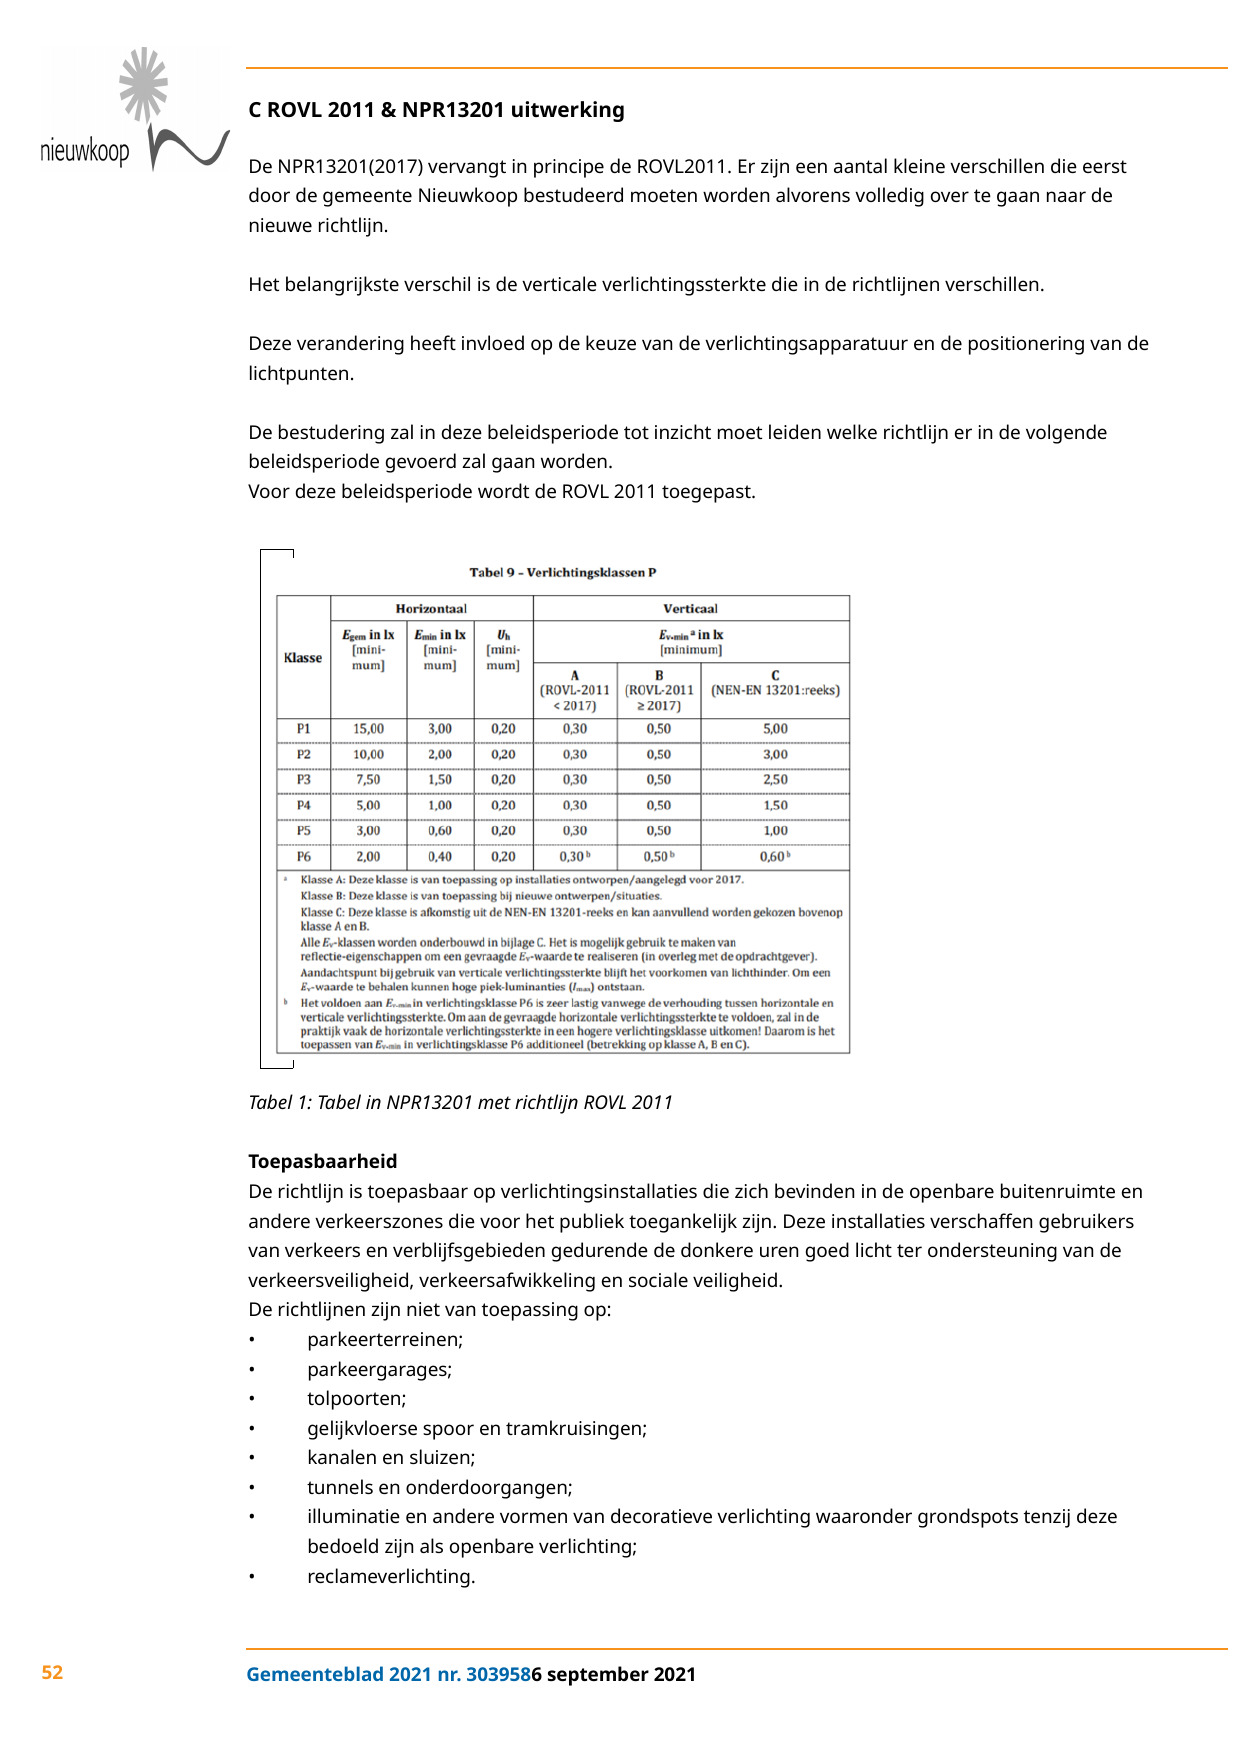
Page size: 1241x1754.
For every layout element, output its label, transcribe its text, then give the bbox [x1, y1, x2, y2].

text De richtlijn is toepasbaar op verlichtingsinstallaties die zich bevinden in de openbare buitenruimte en andere verkeerszones die voor het publiek toegankelijk zijn. Deze installaties verschaffen gebruikers van verkeers en verblijfsgebieden gedurende de donkere uren goed licht ter ondersteuning van de verkeersveiligheid, verkeersafwikkeling en sociale veiligheid. [248, 1178, 1152, 1293]
list parkeergarages; [248, 1356, 1152, 1381]
picture [268, 558, 860, 1060]
picture [41, 47, 231, 172]
text De richtlijnen zijn niet van toepassing op: [248, 1297, 1152, 1322]
list gelijkvloerse spoor en tramkruisingen; [248, 1415, 1152, 1441]
text Toepasbaarheid [248, 1149, 1152, 1174]
list illuminatie en andere vormen van decoratieve verlichting waaronder grondspots tenzij deze bedoeld zijn als openbare verlichting; [248, 1504, 1152, 1559]
list kanalen en sluizen; [248, 1444, 1152, 1470]
text Het belangrijkste verschil is de verticale verlichtingssterkte die in de richtlijnen verschillen. [248, 271, 1152, 297]
list reclameverlichting. [248, 1563, 1152, 1588]
list parkeerterreinen; [248, 1326, 1152, 1352]
text C ROVL 2011 & NPR13201 uitwerking [248, 95, 1152, 123]
text De bestudering zal in deze beleidsperiode tot inzicht moet leiden welke richtlijn er in de volgende beleidsperiode gevoerd zal gaan worden. [248, 419, 1152, 474]
text Deze verandering heeft invloed op de keuze van de verlichtingsapparatuur en de positionering van de lichtpunten. [248, 330, 1152, 386]
list tunnels en onderdoorgangen; [248, 1474, 1152, 1500]
list tolpoorten; [248, 1385, 1152, 1411]
text Tabel 1: Tabel in NPR13201 met richtlijn ROVL 2011 [248, 1089, 1152, 1115]
text De NPR13201(2017) vervangt in principe de ROVL2011. Er zijn een aantal kleine verschillen die eerst door de gemeente Nieuwkoop bestudeerd moeten worden alvorens volledig over te gaan naar de nieuwe richtlijn. [248, 153, 1152, 238]
text Voor deze beleidsperiode wordt de ROVL 2011 toegepast. [248, 478, 1152, 504]
